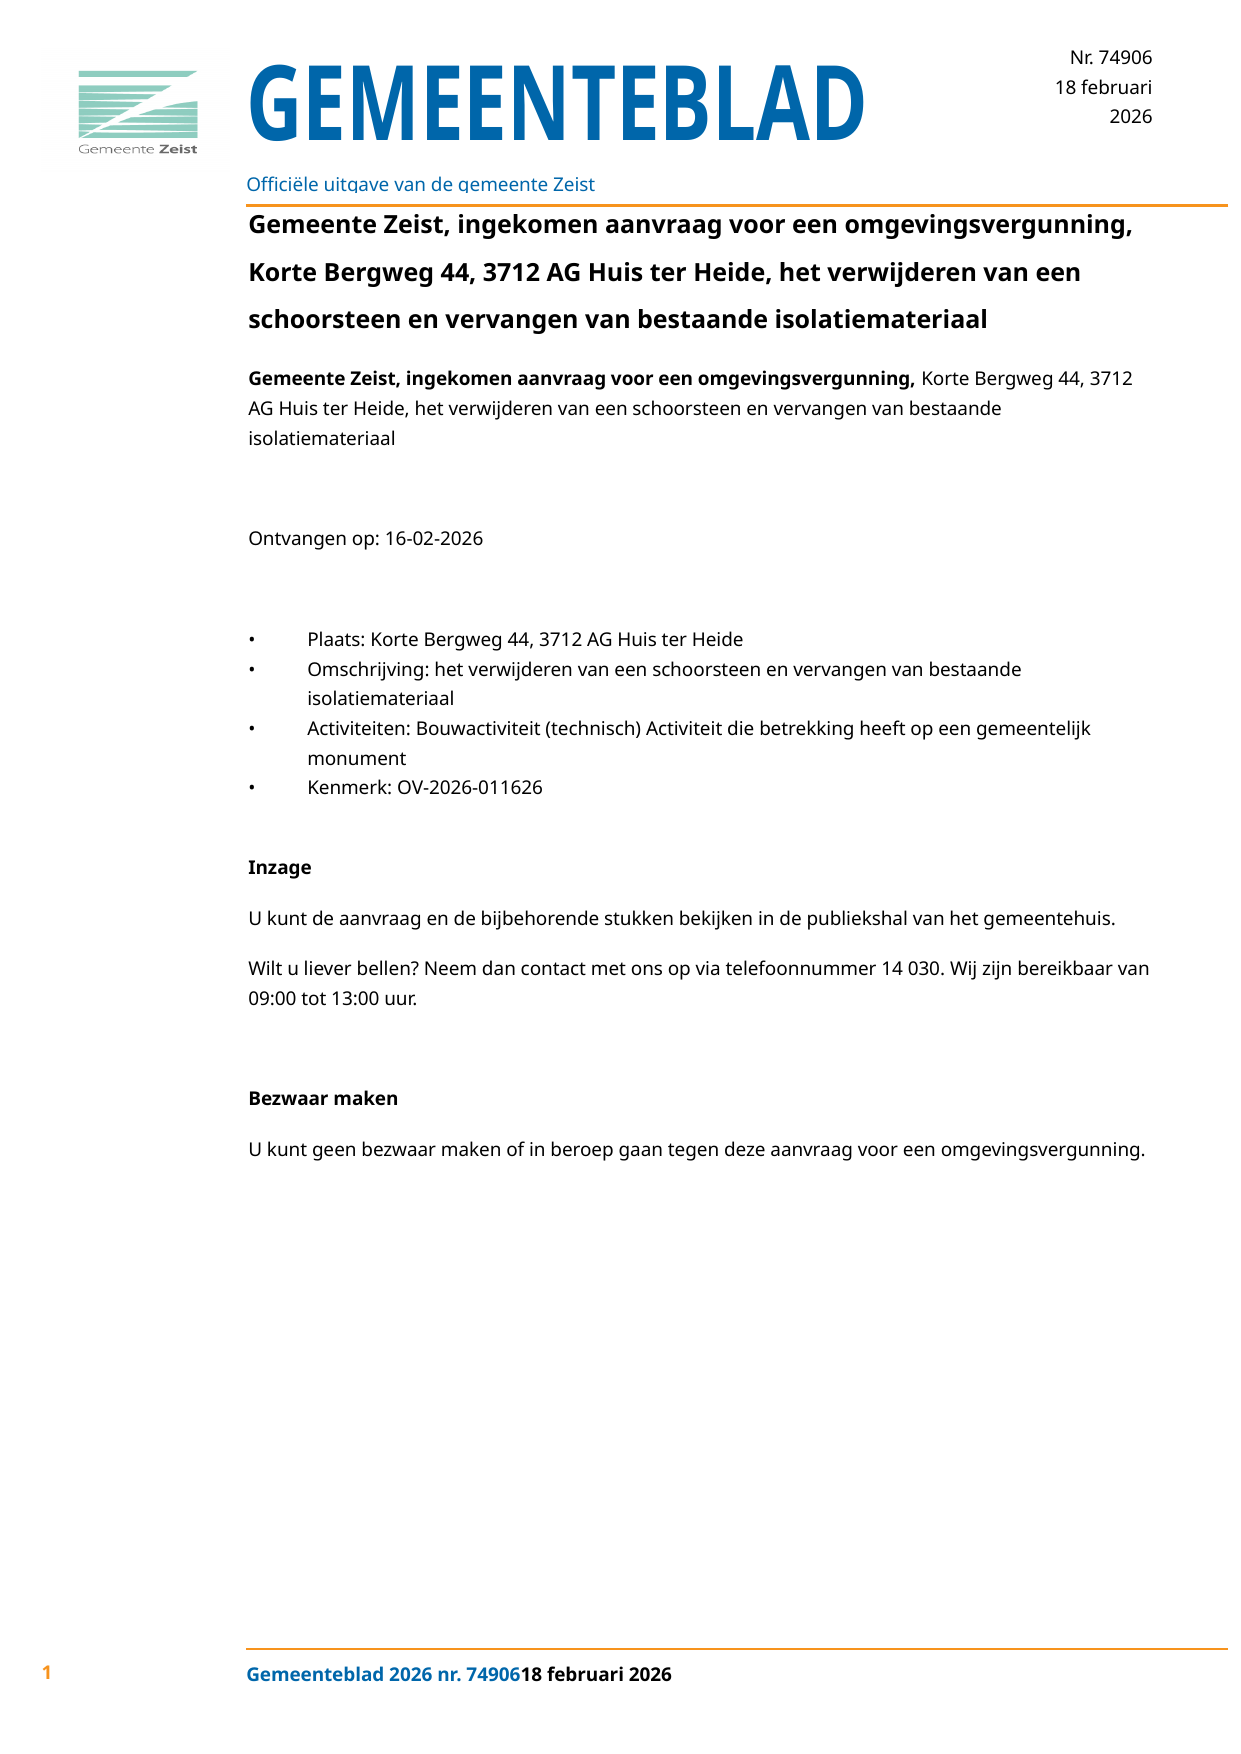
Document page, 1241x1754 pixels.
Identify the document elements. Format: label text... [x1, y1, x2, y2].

text Gemeente Zeist, ingekomen aanvraag voor een omgevingsvergunning, Korte Bergweg 44, 3712 AG Huis ter Heide, het verwijderen van een schoorsteen en vervangen van bestaande isolatiemateriaal [248, 207, 1152, 336]
text Gemeente Zeist, ingekomen aanvraag voor een omgevingsvergunning, Korte Bergweg 44, 3712 AG Huis ter Heide, het verwijderen van een schoorsteen en vervangen van bestaande isolatiemateriaal [248, 366, 1152, 450]
list Omschrijving: het verwijderen van een schoorsteen en vervangen van bestaande isolatiemateriaal [248, 656, 1152, 711]
text U kunt geen bezwaar maken of in beroep gaan tegen deze aanvraag voor een omgevingsvergunning. [248, 1136, 1152, 1162]
text Ontvangen op: 16-02-2026 [248, 526, 1152, 551]
text Bezwaar maken [248, 1086, 1152, 1111]
text Wilt u liever bellen? Neem dan contact met ons op via telefoonnummer 14 030. Wij zijn bereikbaar van 09:00 tot 13:00 uur. [248, 955, 1152, 1010]
list Plaats: Korte Bergweg 44, 3712 AG Huis ter Heide [248, 626, 1152, 652]
picture [41, 47, 231, 172]
list Activiteiten: Bouwactiviteit (technisch) Activiteit die betrekking heeft op een gemeentelijk monument [248, 715, 1152, 770]
text U kunt de aanvraag en de bijbehorende stukken bekijken in de publiekshal van het gemeentehuis. [248, 905, 1152, 930]
text Inzage [248, 854, 1152, 880]
list Kenmerk: OV-2026-011626 [248, 774, 1152, 800]
